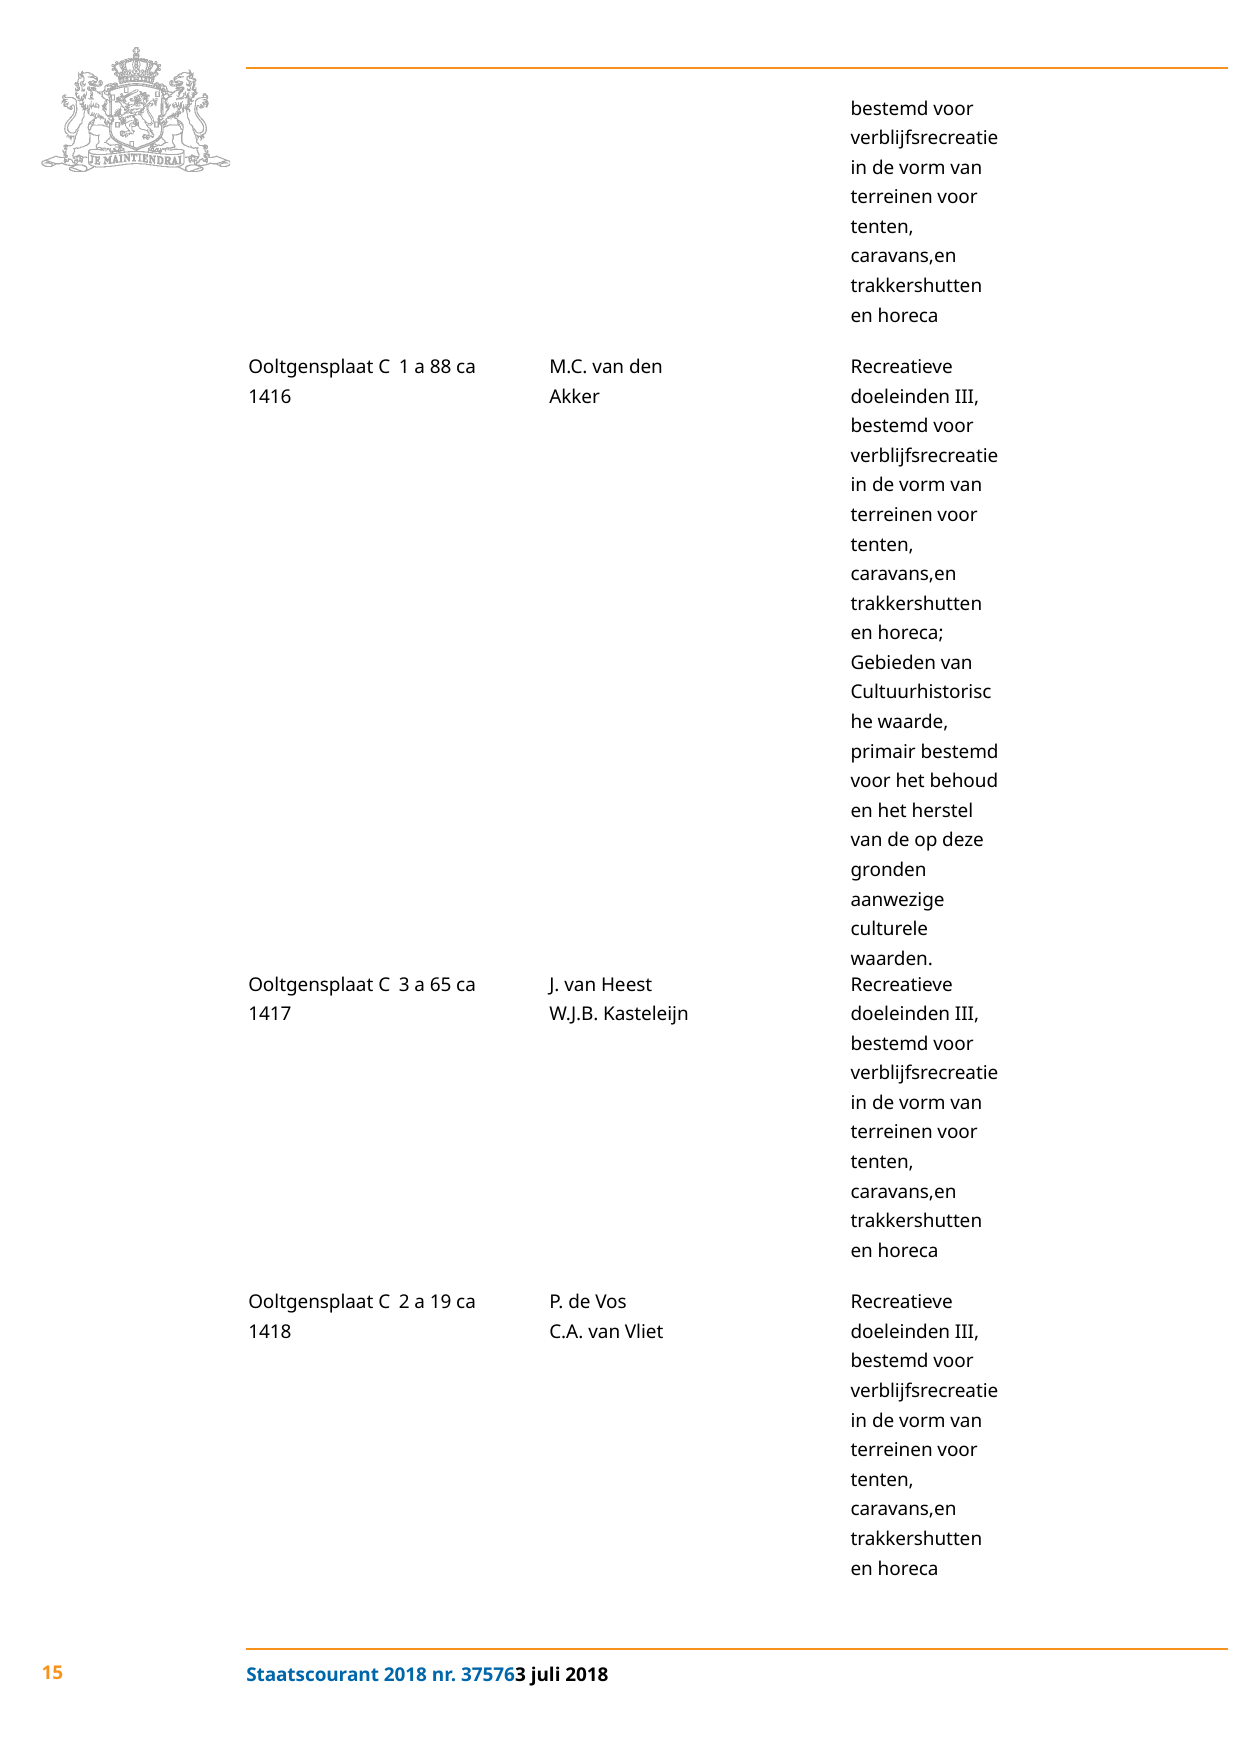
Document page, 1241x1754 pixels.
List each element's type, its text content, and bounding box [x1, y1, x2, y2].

table_cell [700, 1289, 850, 1580]
table_cell [248, 1580, 398, 1606]
table_cell Recreatieve doeleinden III, bestemd voor verblijfsrecreatie in de vorm van terreinen voor tenten, caravans,en trakkershutten en horeca; Gebieden van Cultuurhistorische waarde, primair bestemd voor het behoud en het herstel van de op deze gronden aanwezige culturele waarden. [850, 353, 1001, 971]
table_cell [1001, 971, 1152, 1263]
table_cell [700, 95, 850, 328]
table_cell 3 a 65 ca [399, 971, 549, 1263]
table_cell [399, 95, 549, 328]
table_cell [549, 95, 700, 328]
table_cell Recreatieve doeleinden III, bestemd voor verblijfsrecreatie in de vorm van terreinen voor tenten, caravans,en trakkershutten en horeca [850, 1289, 1001, 1580]
table_cell Ooltgensplaat C 1417 [248, 971, 398, 1263]
table_cell [700, 971, 850, 1263]
table_cell Ooltgensplaat C 1416 [248, 353, 398, 971]
table_cell bestemd voor verblijfsrecreatie in de vorm van terreinen voor tenten, caravans,en trakkershutten en horeca [850, 95, 1001, 328]
table_cell Recreatieve doeleinden III, bestemd voor verblijfsrecreatie in de vorm van terreinen voor tenten, caravans,en trakkershutten en horeca [850, 971, 1001, 1263]
table_cell 2 a 19 ca [399, 1289, 549, 1580]
table_cell J. van Heest W.J.B. Kasteleijn [549, 971, 700, 1263]
table_cell [700, 353, 850, 971]
picture [41, 47, 231, 172]
table_cell [248, 328, 398, 353]
table_cell P. de Vos C.A. van Vliet [549, 1289, 700, 1580]
table_cell M.C. van den Akker [549, 353, 700, 971]
table_cell [248, 95, 398, 328]
table_cell Ooltgensplaat C 1418 [248, 1289, 398, 1580]
table_cell [1001, 1289, 1152, 1580]
table_cell [1001, 95, 1152, 328]
table_cell [1001, 353, 1152, 971]
table_cell [248, 1263, 398, 1288]
table_cell 1 a 88 ca [399, 353, 549, 971]
